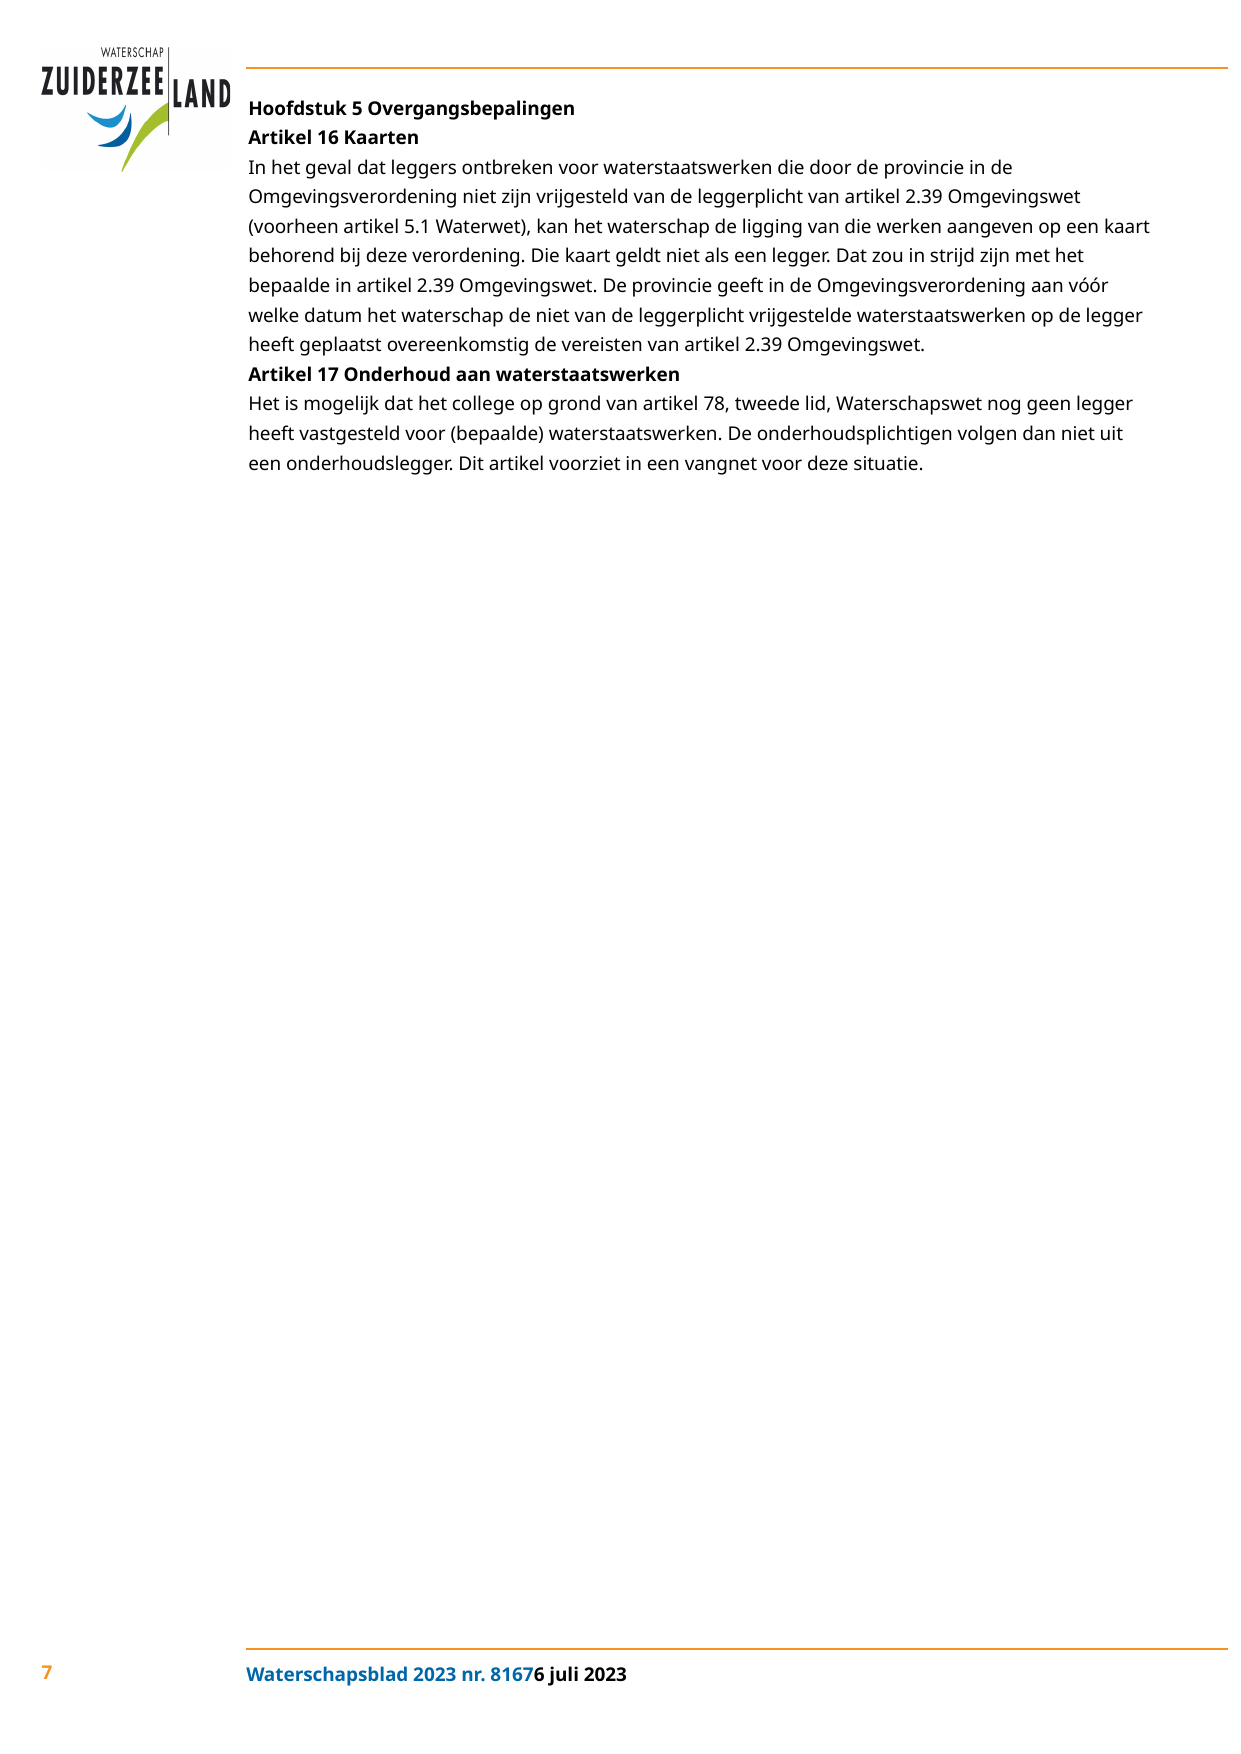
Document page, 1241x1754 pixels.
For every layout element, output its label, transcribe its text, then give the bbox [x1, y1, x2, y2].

text Artikel 17 Onderhoud aan waterstaatswerken [248, 361, 1152, 387]
text In het geval dat leggers ontbreken voor waterstaatswerken die door de provincie in de Omgevingsverordening niet zijn vrijgesteld van de leggerplicht van artikel 2.39 Omgevingswet (voorheen artikel 5.1 Waterwet), kan het waterschap de ligging van die werken aangeven op een kaart behorend bij deze verordening. Die kaart geldt niet als een legger. Dat zou in strijd zijn met het bepaalde in artikel 2.39 Omgevingswet. De provincie geeft in de Omgevingsverordening aan vóór welke datum het waterschap de niet van de leggerplicht vrijgestelde waterstaatswerken op de legger heeft geplaatst overeenkomstig de vereisten van artikel 2.39 Omgevingswet. [248, 154, 1152, 357]
text Het is mogelijk dat het college op grond van artikel 78, tweede lid, Waterschapswet nog geen legger heeft vastgesteld voor (bepaalde) waterstaatswerken. De onderhoudsplichtigen volgen dan niet uit een onderhoudslegger. Dit artikel voorziet in een vangnet voor deze situatie. [248, 391, 1152, 476]
text Artikel 16 Kaarten [248, 124, 1152, 150]
picture [41, 47, 231, 172]
text Hoofdstuk 5 Overgangsbepalingen [248, 95, 1152, 121]
